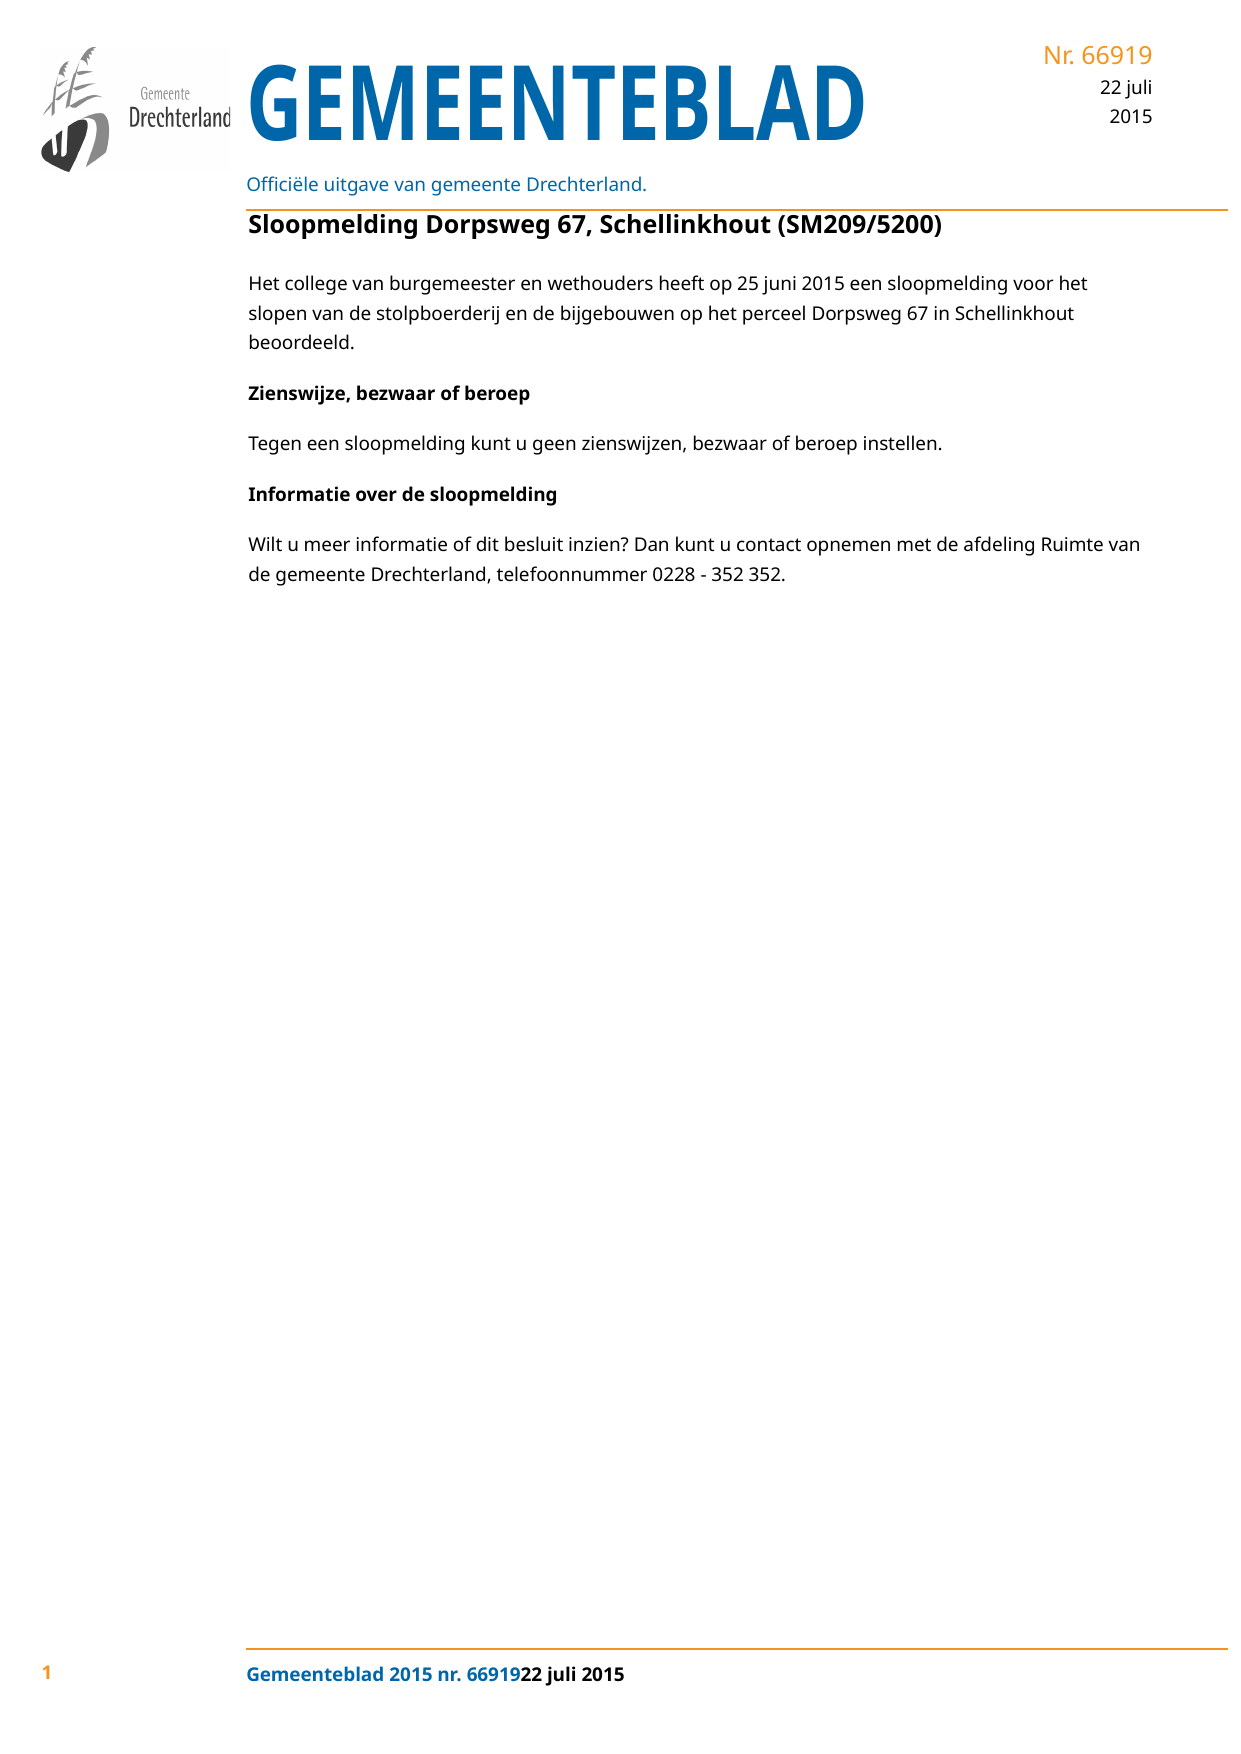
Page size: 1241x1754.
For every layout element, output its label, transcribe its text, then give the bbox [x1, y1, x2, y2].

text Informatie over de sloopmelding [248, 481, 1152, 506]
text Wilt u meer informatie of dit besluit inzien? Dan kunt u contact opnemen met de afdeling Ruimte van de gemeente Drechterland, telefoonnummer 0228 - 352 352. [248, 531, 1152, 586]
text Sloopmelding Dorpsweg 67, Schellinkhout (SM209/5200) [248, 211, 1152, 241]
text Tegen een sloopmelding kunt u geen zienswijzen, bezwaar of beroep instellen. [248, 430, 1152, 456]
text Het college van burgemeester en wethouders heeft op 25 juni 2015 een sloopmelding voor het slopen van de stolpboerderij en de bijgebouwen op het perceel Dorpsweg 67 in Schellinkhout beoordeeld. [248, 270, 1152, 355]
text Zienswijze, bezwaar of beroep [248, 380, 1152, 406]
picture [41, 47, 231, 172]
